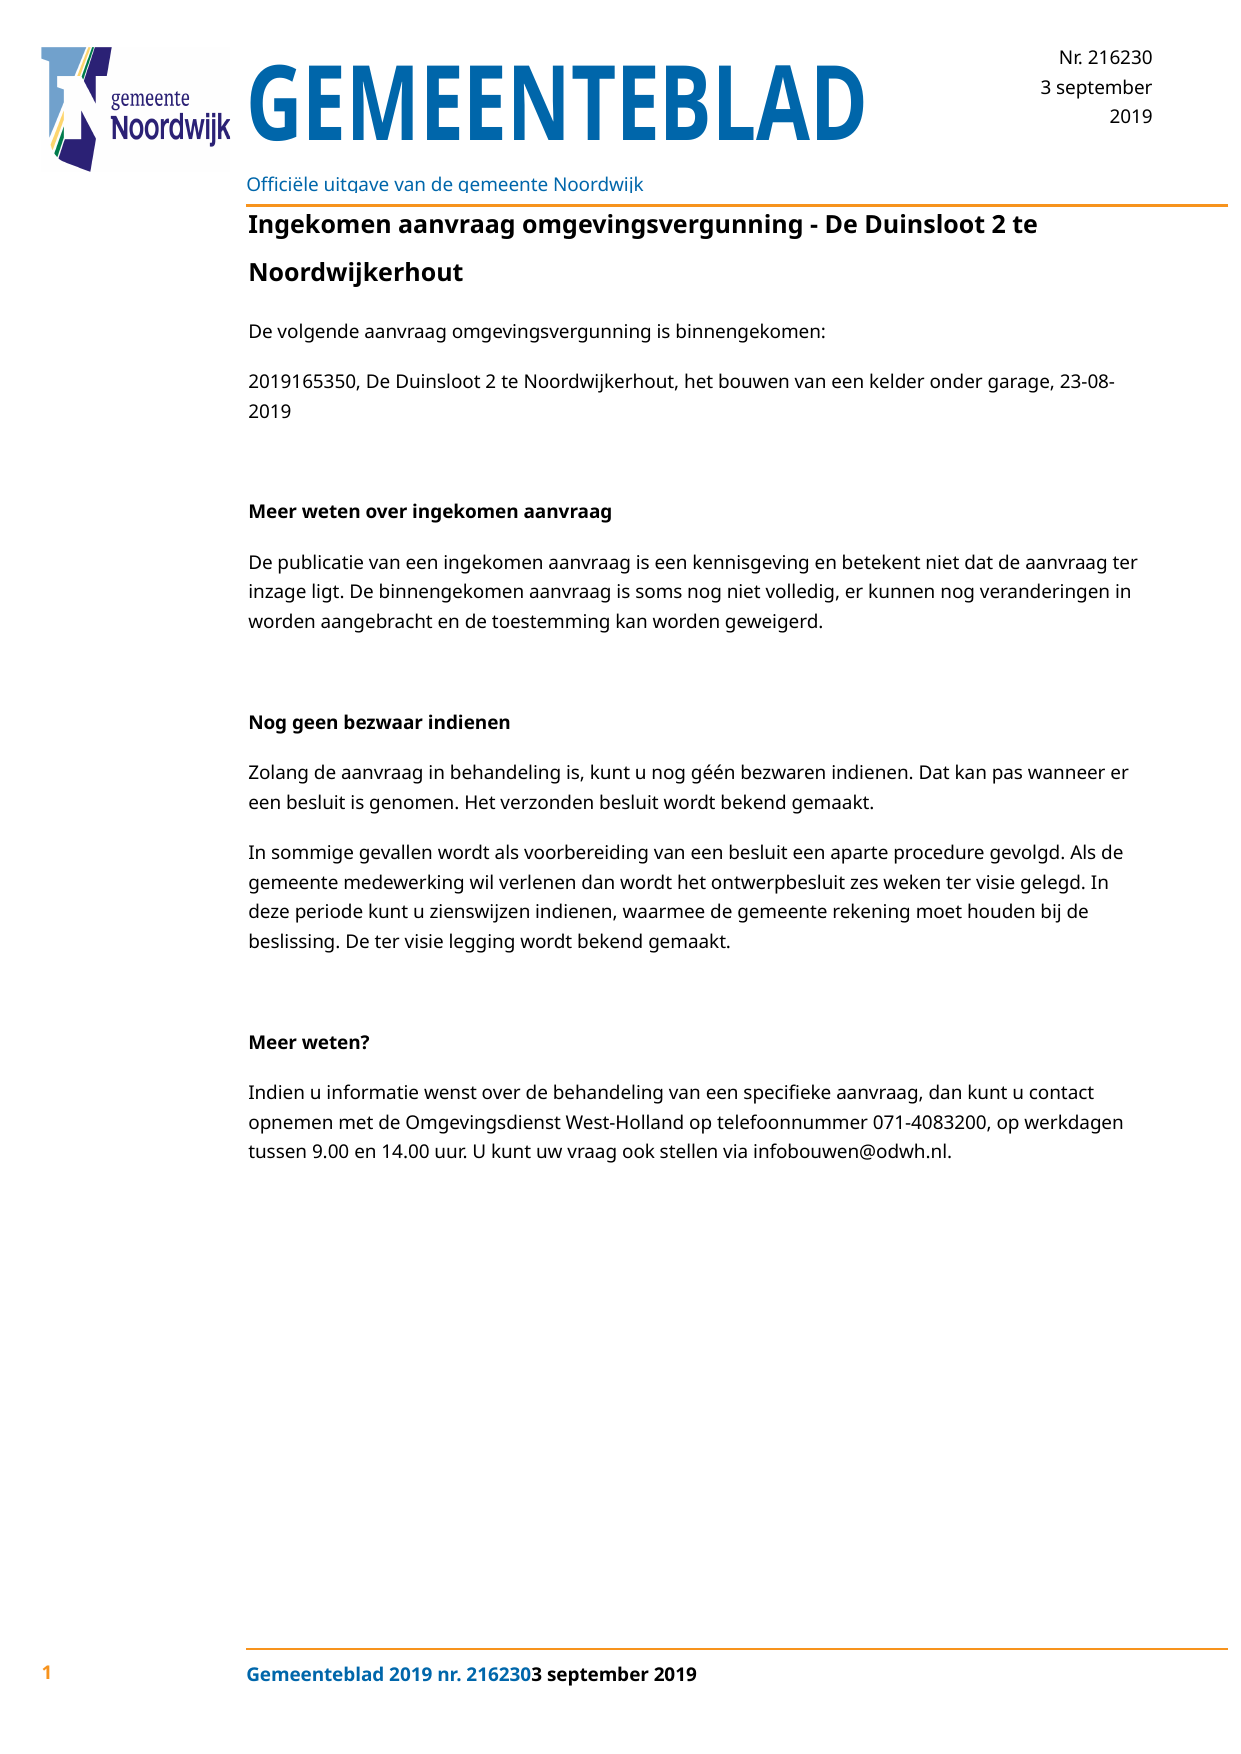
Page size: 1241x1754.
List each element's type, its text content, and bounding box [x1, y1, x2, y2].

text 2019165350, De Duinsloot 2 te Noordwijkerhout, het bouwen van een kelder onder garage, 23-08-2019 [248, 368, 1152, 424]
text De publicatie van een ingekomen aanvraag is een kennisgeving en betekent niet dat de aanvraag ter inzage ligt. De binnengekomen aanvraag is soms nog niet volledig, er kunnen nog veranderingen in worden aangebracht en de toestemming kan worden geweigerd. [248, 549, 1152, 634]
picture [41, 47, 231, 172]
text Meer weten over ingekomen aanvraag [248, 499, 1152, 524]
text Nog geen bezwaar indienen [248, 709, 1152, 735]
text Zolang de aanvraag in behandeling is, kunt u nog géén bezwaren indienen. Dat kan pas wanneer er een besluit is genomen. Het verzonden besluit wordt bekend gemaakt. [248, 759, 1152, 815]
text Indien u informatie wenst over de behandeling van een specifieke aanvraag, dan kunt u contact opnemen met de Omgevingsdienst West-Holland op telefoonnummer 071-4083200, op werkdagen tussen 9.00 en 14.00 uur. U kunt uw vraag ook stellen via infobouwen@odwh.nl. [248, 1079, 1152, 1164]
text In sommige gevallen wordt als voorbereiding van een besluit een aparte procedure gevolgd. Als de gemeente medewerking wil verlenen dan wordt het ontwerpbesluit zes weken ter visie gelegd. In deze periode kunt u zienswijzen indienen, waarmee de gemeente rekening moet houden bij de beslissing. De ter visie legging wordt bekend gemaakt. [248, 839, 1152, 954]
text De volgende aanvraag omgevingsvergunning is binnengekomen: [248, 318, 1152, 344]
text Ingekomen aanvraag omgevingsvergunning - De Duinsloot 2 te Noordwijkerhout [248, 207, 1152, 288]
text Meer weten? [248, 1029, 1152, 1055]
